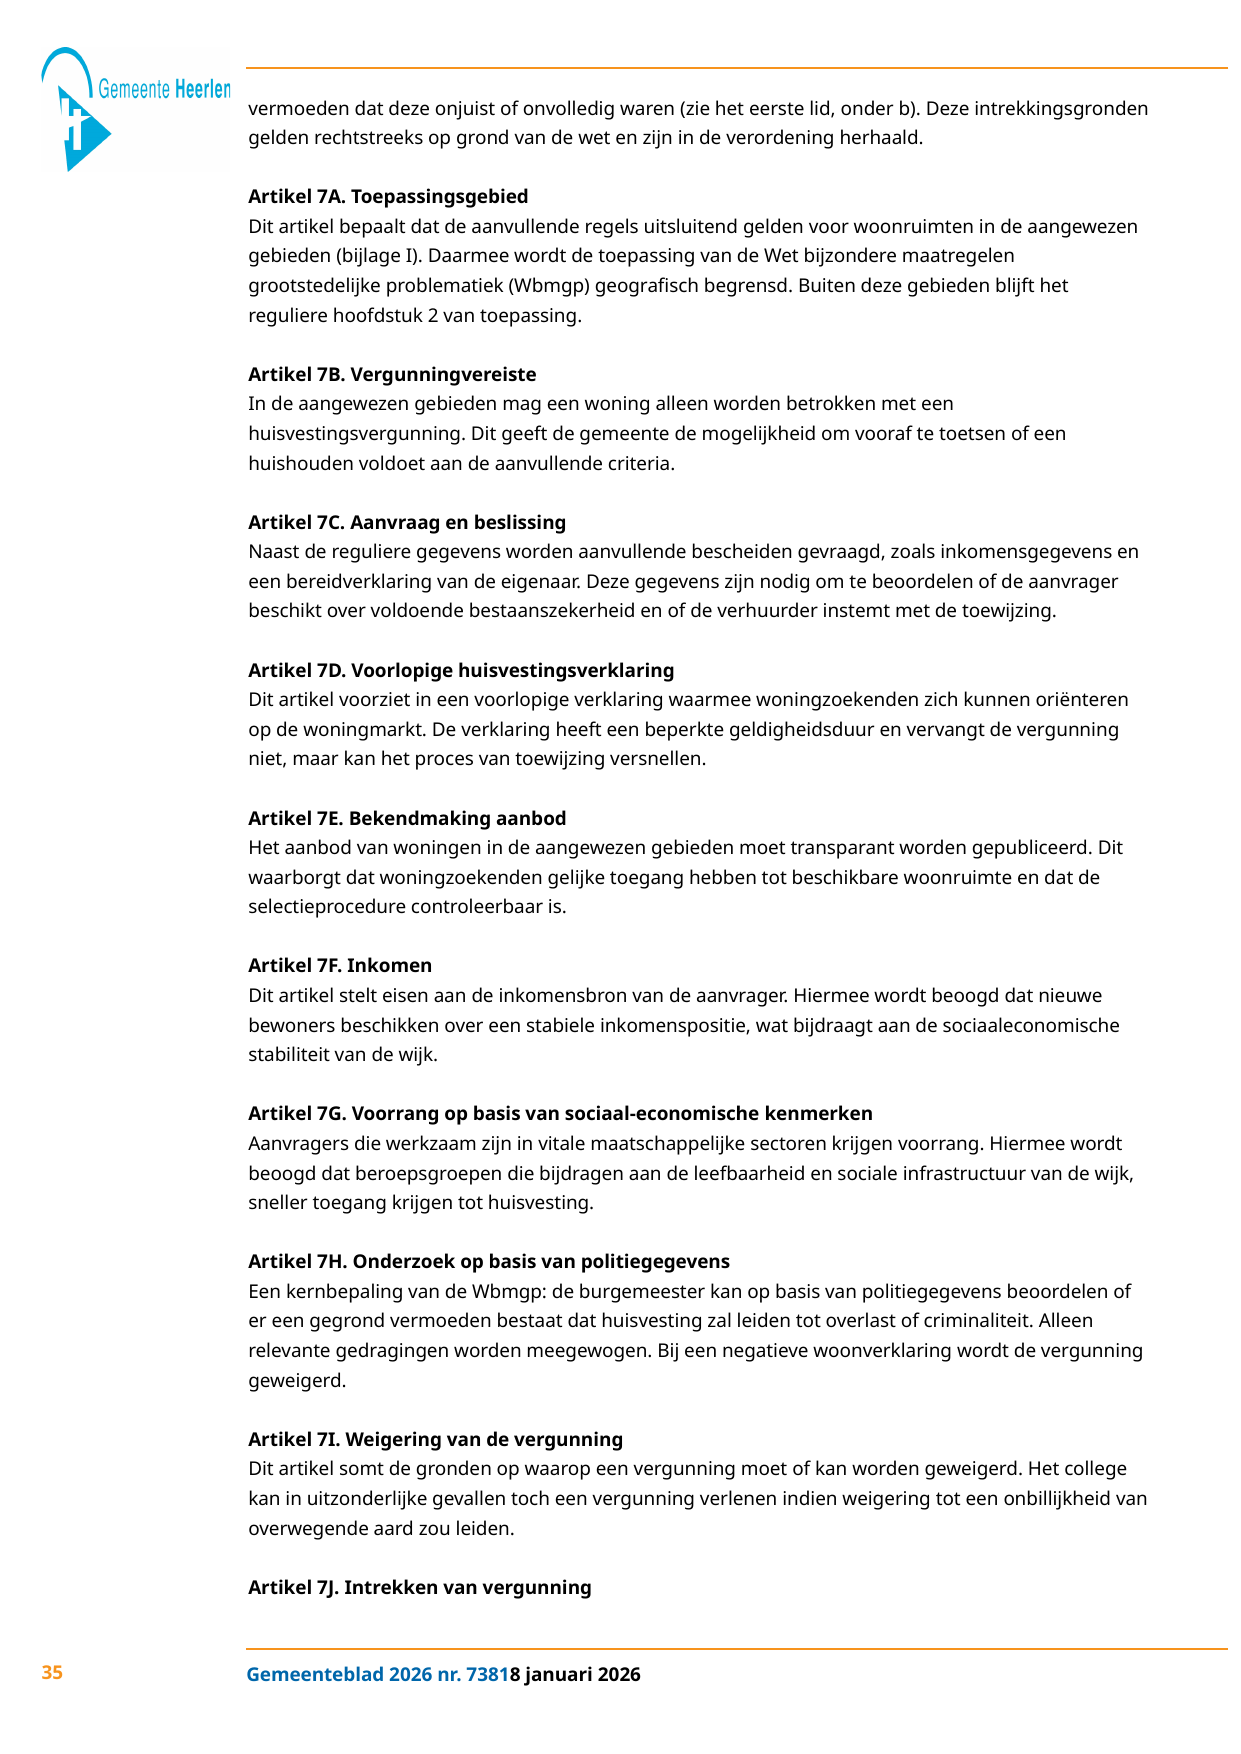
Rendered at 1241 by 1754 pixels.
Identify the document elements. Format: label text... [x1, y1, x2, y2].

text Dit artikel somt de gronden op waarop een vergunning moet of kan worden geweigerd. Het college kan in uitzonderlijke gevallen toch een vergunning verlenen indien weigering tot een onbillijkheid van overwegende aard zou leiden. [248, 1456, 1152, 1541]
text Artikel 7H. Onderzoek op basis van politiegegevens [248, 1248, 1152, 1274]
text Artikel 7A. Toepassingsgebied [248, 183, 1152, 209]
text Artikel 7G. Voorrang op basis van sociaal-economische kenmerken [248, 1101, 1152, 1126]
text Artikel 7J. Intrekken van vergunning [248, 1574, 1152, 1600]
text Artikel 7B. Vergunningvereiste [248, 361, 1152, 387]
text vermoeden dat deze onjuist of onvolledig waren (zie het eerste lid, onder b). Deze intrekkingsgronden gelden rechtstreeks op grond van de wet en zijn in de verordening herhaald. [248, 95, 1152, 150]
text Artikel 7C. Aanvraag en beslissing [248, 509, 1152, 535]
text Artikel 7E. Bekendmaking aanbod [248, 805, 1152, 831]
picture [41, 47, 59, 70]
text Naast de reguliere gegevens worden aanvullende bescheiden gevraagd, zoals inkomensgegevens en een bereidverklaring van de eigenaar. Deze gegevens zijn nodig om te beoordelen of de aanvrager beschikt over voldoende bestaanszekerheid en of de verhuurder instemt met de toewijzing. [248, 538, 1152, 623]
text Artikel 7D. Voorlopige huisvestingsverklaring [248, 657, 1152, 683]
text Een kernbepaling van de Wbmgp: de burgemeester kan op basis van politiegegevens beoordelen of er een gegrond vermoeden bestaat dat huisvesting zal leiden tot overlast of criminaliteit. Alleen relevante gedragingen worden meegewogen. Bij een negatieve woonverklaring wordt de vergunning geweigerd. [248, 1278, 1152, 1393]
text Artikel 7I. Weigering van de vergunning [248, 1426, 1152, 1452]
text Artikel 7F. Inkomen [248, 953, 1152, 978]
text Aanvragers die werkzaam zijn in vitale maatschappelijke sectoren krijgen voorrang. Hiermee wordt beoogd dat beroepsgroepen die bijdragen aan de leefbaarheid en sociale infrastructuur van de wijk, sneller toegang krijgen tot huisvesting. [248, 1130, 1152, 1215]
text Dit artikel bepaalt dat de aanvullende regels uitsluitend gelden voor woonruimten in de aangewezen gebieden (bijlage I). Daarmee wordt de toepassing van de Wet bijzondere maatregelen grootstedelijke problematiek (Wbmgp) geografisch begrensd. Buiten deze gebieden blijft het reguliere hoofdstuk 2 van toepassing. [248, 213, 1152, 328]
text Dit artikel voorziet in een voorlopige verklaring waarmee woningzoekenden zich kunnen oriënteren op de woningmarkt. De verklaring heeft een beperkte geldigheidsduur en vervangt de vergunning niet, maar kan het proces van toewijzing versnellen. [248, 686, 1152, 771]
text In de aangewezen gebieden mag een woning alleen worden betrokken met een huisvestingsvergunning. Dit geeft de gemeente de mogelijkheid om vooraf te toetsen of een huishouden voldoet aan de aanvullende criteria. [248, 391, 1152, 476]
picture [41, 47, 231, 172]
text Dit artikel stelt eisen aan de inkomensbron van de aanvrager. Hiermee wordt beoogd dat nieuwe bewoners beschikken over een stabiele inkomenspositie, wat bijdraagt aan de sociaaleconomische stabiliteit van de wijk. [248, 982, 1152, 1067]
text Het aanbod van woningen in de aangewezen gebieden moet transparant worden gepubliceerd. Dit waarborgt dat woningzoekenden gelijke toegang hebben tot beschikbare woonruimte en dat de selectieprocedure controleerbaar is. [248, 834, 1152, 919]
